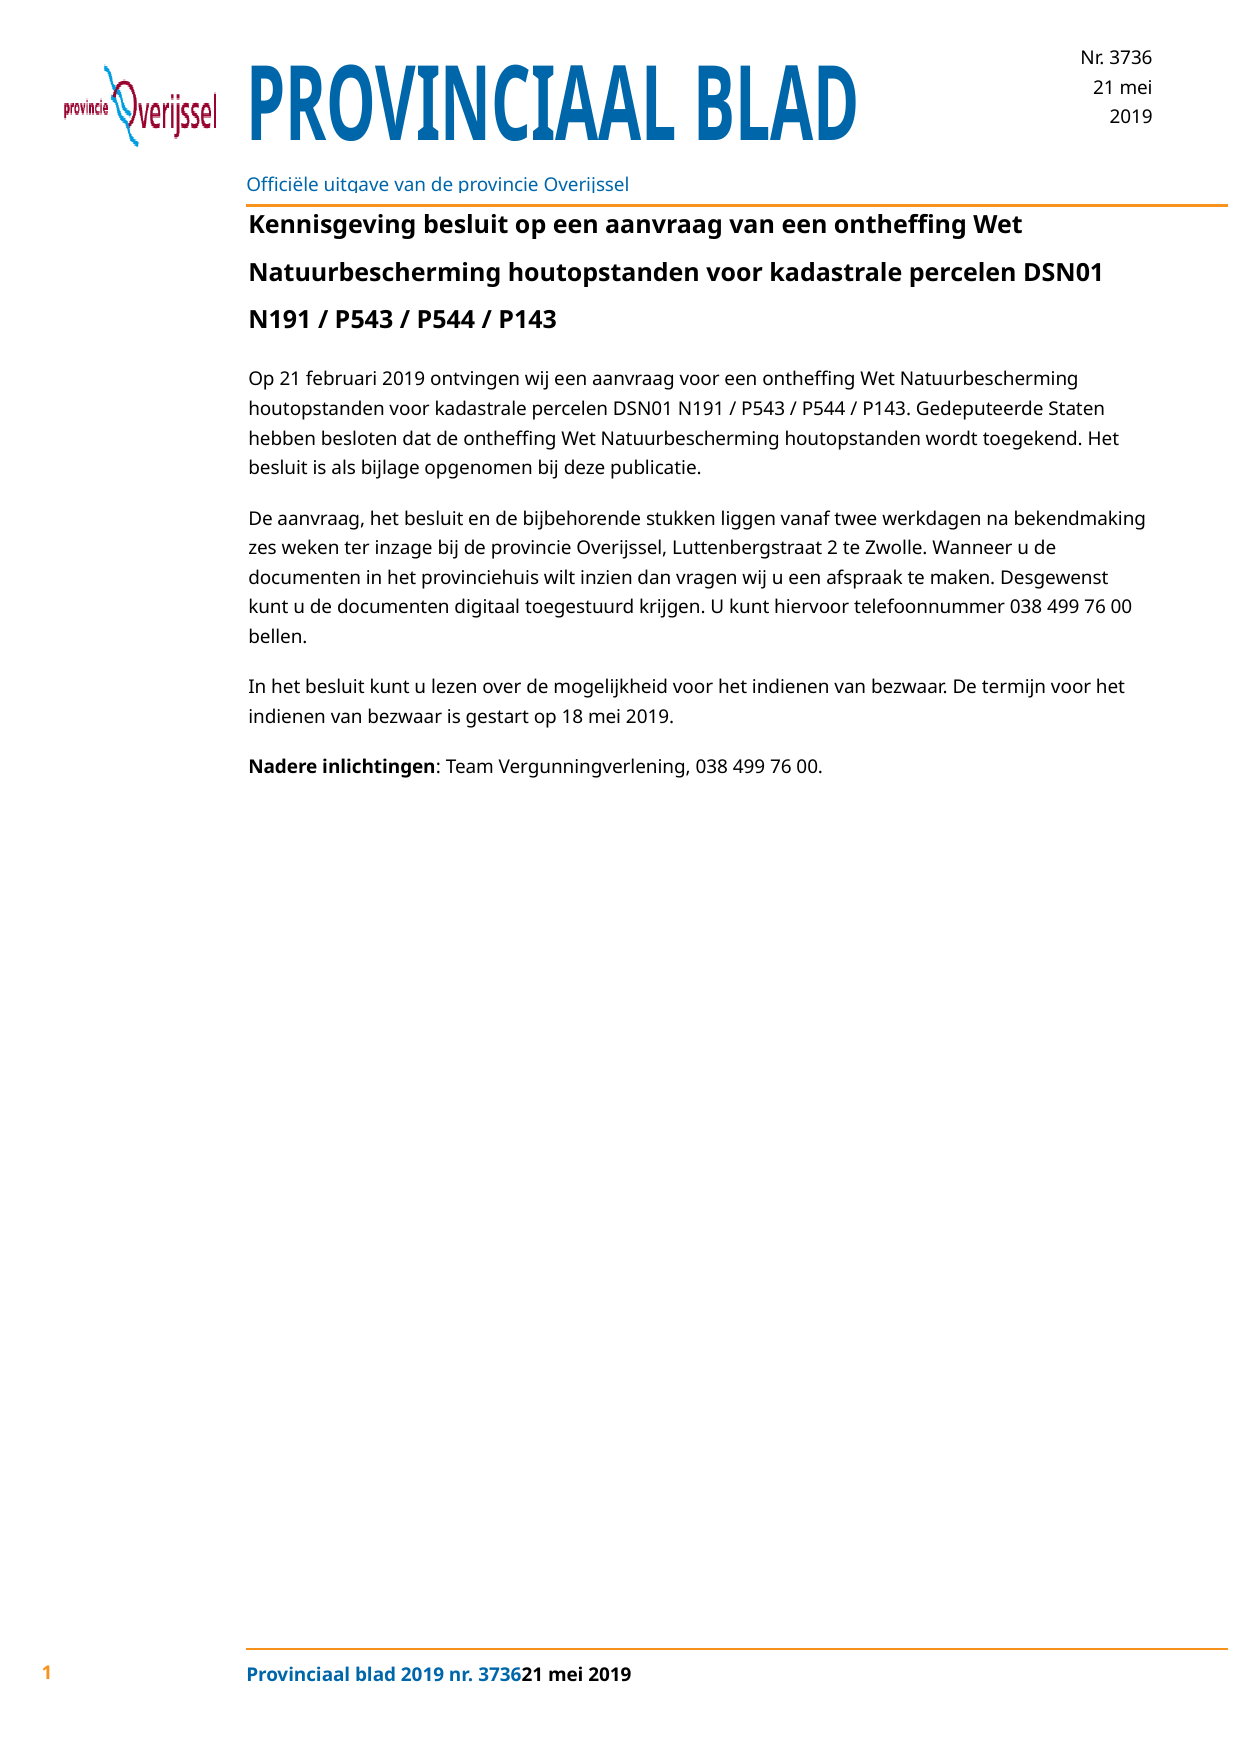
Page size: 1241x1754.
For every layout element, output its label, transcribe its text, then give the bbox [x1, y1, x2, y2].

text Op 21 februari 2019 ontvingen wij een aanvraag voor een ontheffing Wet Natuurbescherming houtopstanden voor kadastrale percelen DSN01 N191 / P543 / P544 / P143. Gedeputeerde Staten hebben besloten dat de ontheffing Wet Natuurbescherming houtopstanden wordt toegekend. Het besluit is als bijlage opgenomen bij deze publicatie. [248, 366, 1152, 480]
picture [41, 47, 231, 172]
text Nadere inlichtingen: Team Vergunningverlening, 038 499 76 00. [248, 753, 1152, 779]
text De aanvraag, het besluit en de bijbehorende stukken liggen vanaf twee werkdagen na bekendmaking zes weken ter inzage bij de provincie Overijssel, Luttenbergstraat 2 te Zwolle. Wanneer u de documenten in het provinciehuis wilt inzien dan vragen wij u een afspraak te maken. Desgewenst kunt u de documenten digitaal toegestuurd krijgen. U kunt hiervoor telefoonnummer 038 499 76 00 bellen. [248, 505, 1152, 649]
text Kennisgeving besluit op een aanvraag van een ontheffing Wet Natuurbescherming houtopstanden voor kadastrale percelen DSN01 N191 / P543 / P544 / P143 [248, 207, 1152, 336]
text In het besluit kunt u lezen over de mogelijkheid voor het indienen van bezwaar. De termijn voor het indienen van bezwaar is gestart op 18 mei 2019. [248, 673, 1152, 729]
